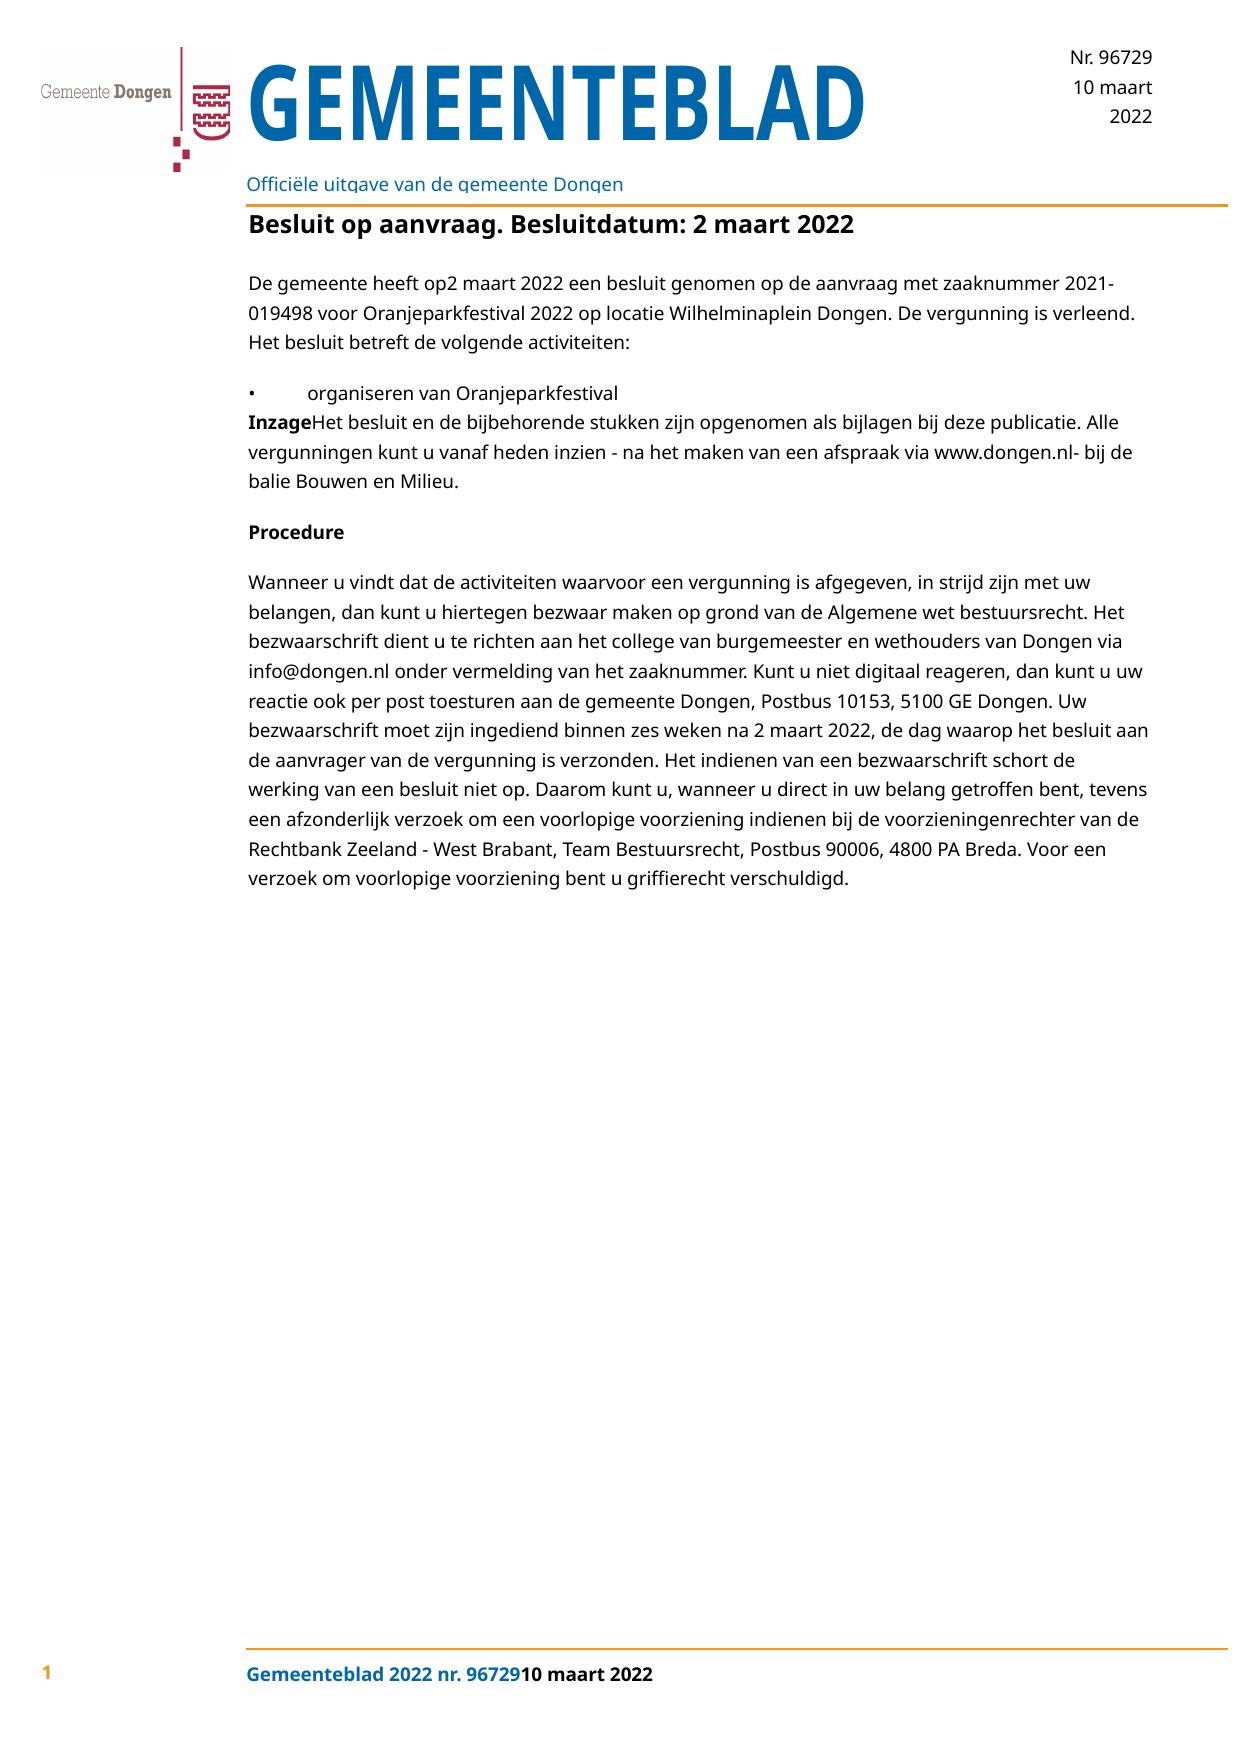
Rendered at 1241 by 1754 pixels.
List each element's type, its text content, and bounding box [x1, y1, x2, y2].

text Besluit op aanvraag. Besluitdatum: 2 maart 2022 [248, 207, 1152, 241]
text Wanneer u vindt dat de activiteiten waarvoor een vergunning is afgegeven, in strijd zijn met uw belangen, dan kunt u hiertegen bezwaar maken op grond van de Algemene wet bestuursrecht. Het bezwaarschrift dient u te richten aan het college van burgemeester en wethouders van Dongen via info@dongen.nl onder vermelding van het zaaknummer. Kunt u niet digitaal reageren, dan kunt u uw reactie ook per post toesturen aan de gemeente Dongen, Postbus 10153, 5100 GE Dongen. Uw bezwaarschrift moet zijn ingediend binnen zes weken na 2 maart 2022, de dag waarop het besluit aan de aanvrager van de vergunning is verzonden. Het indienen van een bezwaarschrift schort de werking van een besluit niet op. Daarom kunt u, wanneer u direct in uw belang getroffen bent, tevens een afzonderlijk verzoek om een voorlopige voorziening indienen bij de voorzieningenrechter van de Rechtbank Zeeland - West Brabant, Team Bestuursrecht, Postbus 90006, 4800 PA Breda. Voor een verzoek om voorlopige voorziening bent u griffierecht verschuldigd. [248, 569, 1152, 891]
text De gemeente heeft op2 maart 2022 een besluit genomen op de aanvraag met zaaknummer 2021-019498 voor Oranjeparkfestival 2022 op locatie Wilhelminaplein Dongen. De vergunning is verleend. Het besluit betreft de volgende activiteiten: [248, 270, 1152, 355]
text Procedure [248, 519, 1152, 545]
picture [41, 47, 231, 172]
text InzageHet besluit en de bijbehorende stukken zijn opgenomen als bijlagen bij deze publicatie. Alle vergunningen kunt u vanaf heden inzien - na het maken van een afspraak via www.dongen.nl- bij de balie Bouwen en Milieu. [248, 409, 1152, 494]
list organiseren van Oranjeparkfestival [248, 380, 1152, 406]
